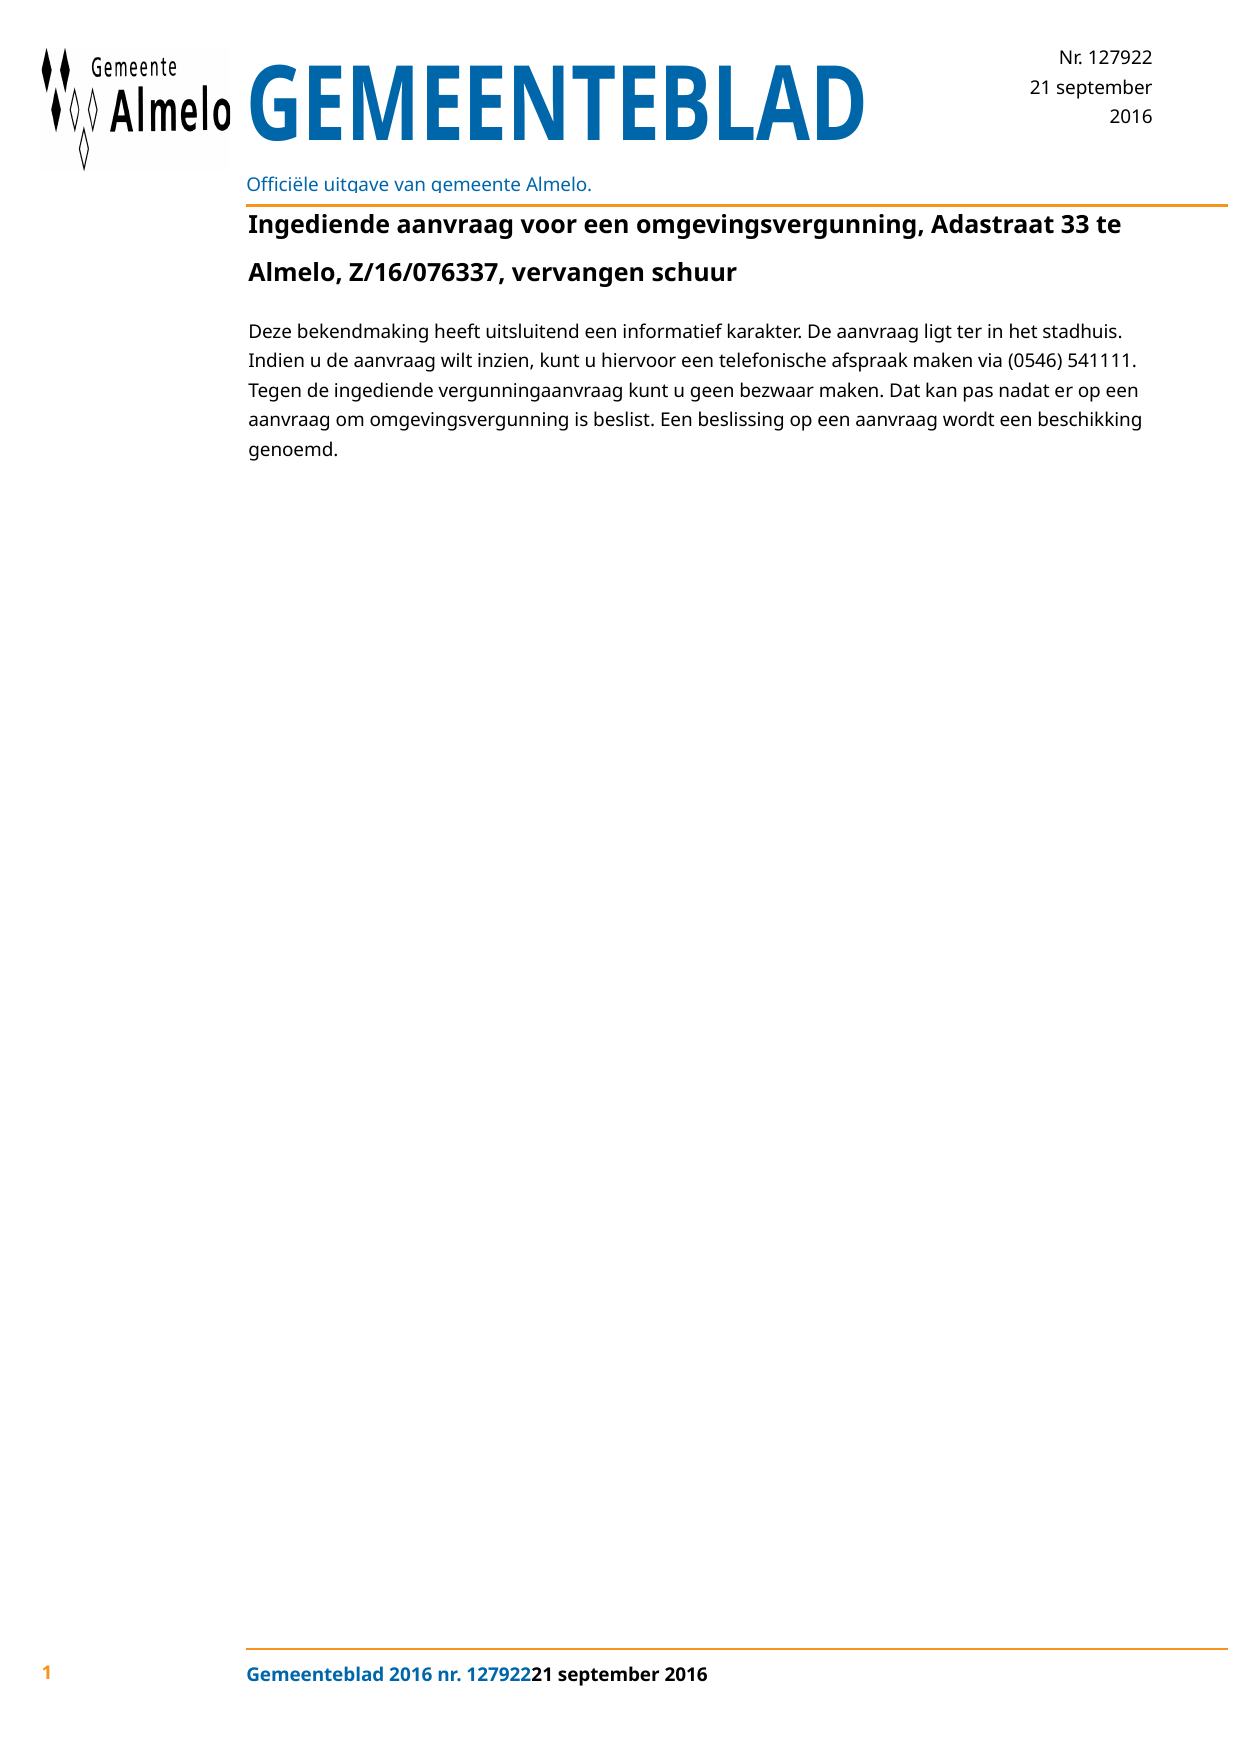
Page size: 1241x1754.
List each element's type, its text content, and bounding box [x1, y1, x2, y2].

picture [41, 47, 231, 172]
text Deze bekendmaking heeft uitsluitend een informatief karakter. De aanvraag ligt ter in het stadhuis. Indien u de aanvraag wilt inzien, kunt u hiervoor een telefonische afspraak maken via (0546) 541111. Tegen de ingediende vergunningaanvraag kunt u geen bezwaar maken. Dat kan pas nadat er op een aanvraag om omgevingsvergunning is beslist. Een beslissing op een aanvraag wordt een beschikking genoemd. [248, 318, 1152, 462]
text Ingediende aanvraag voor een omgevingsvergunning, Adastraat 33 te Almelo, Z/16/076337, vervangen schuur [248, 207, 1152, 288]
